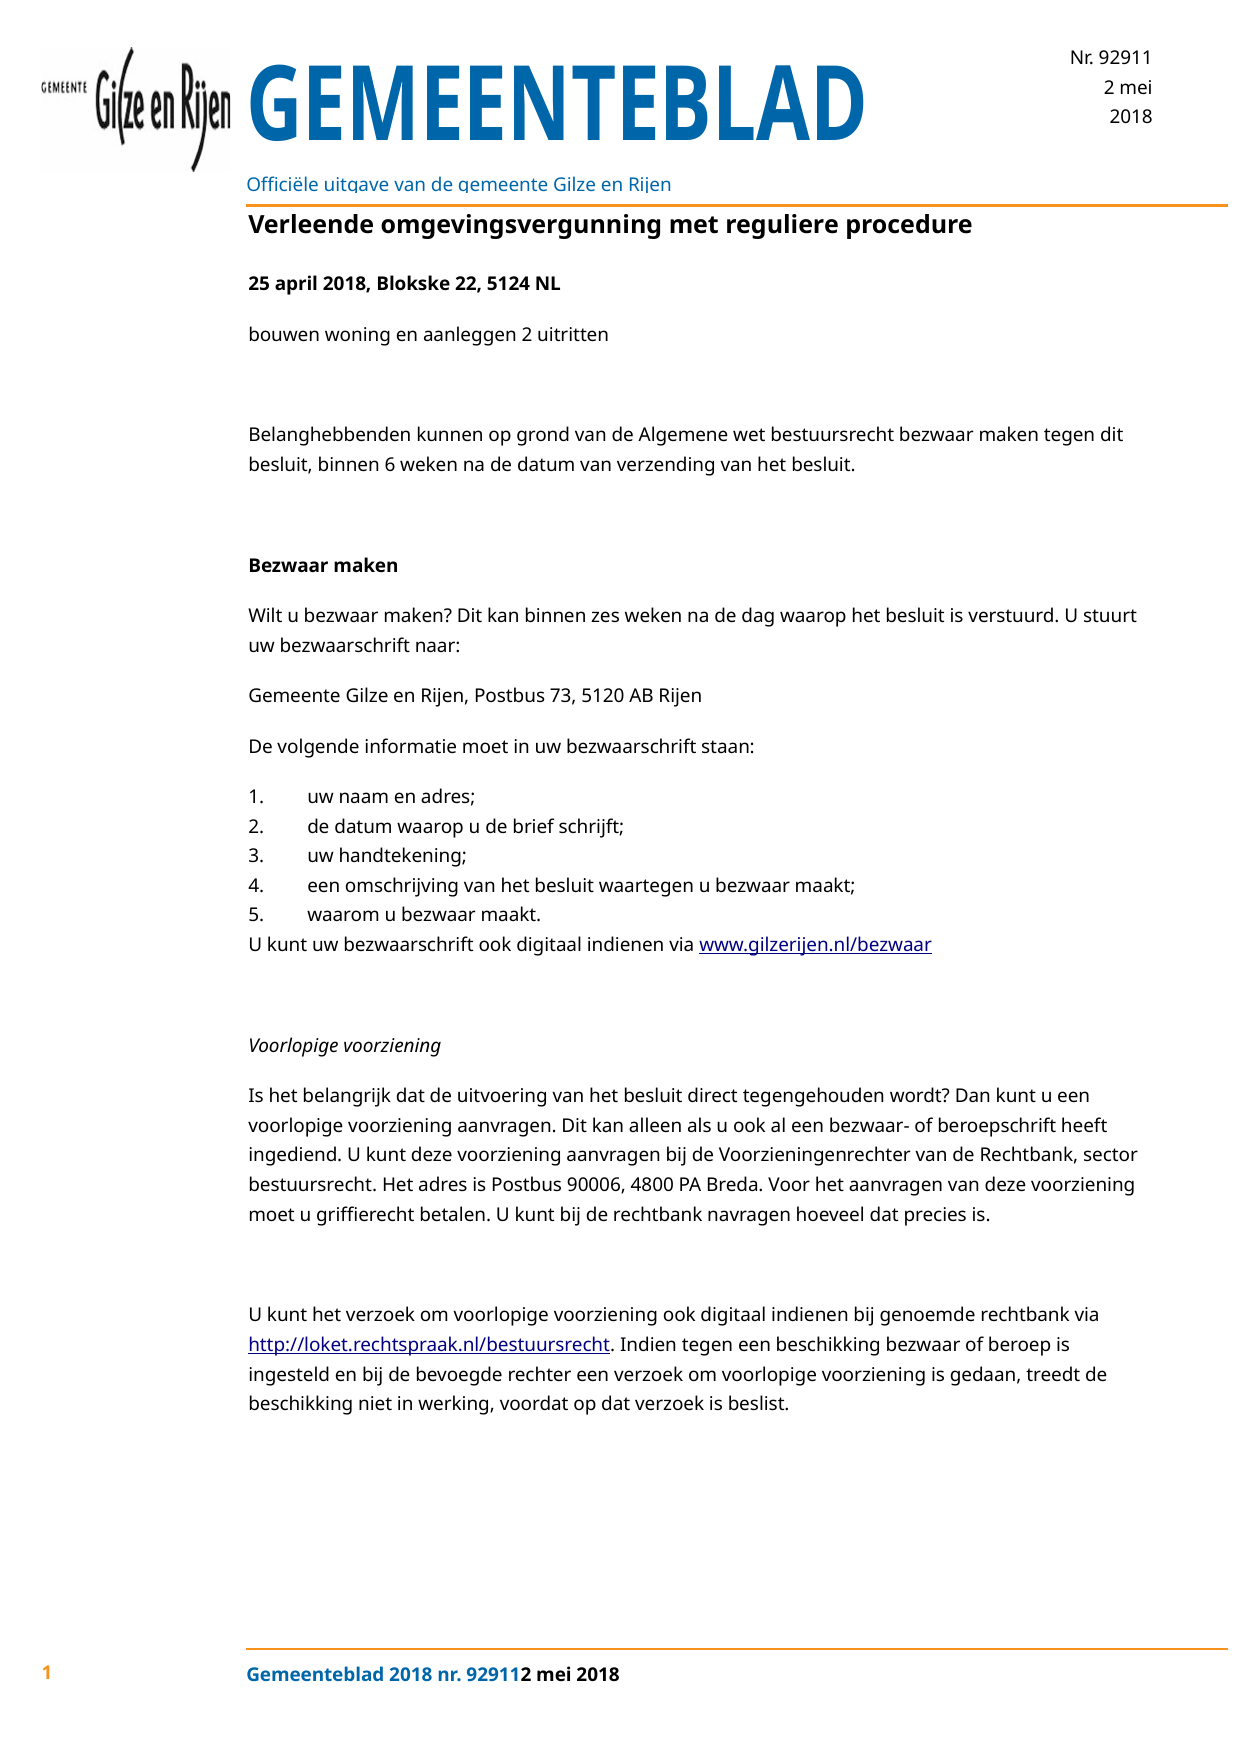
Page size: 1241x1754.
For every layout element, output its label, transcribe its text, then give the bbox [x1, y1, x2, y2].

text Is het belangrijk dat de uitvoering van het besluit direct tegengehouden wordt? Dan kunt u een voorlopige voorziening aanvragen. Dit kan alleen als u ook al een bezwaar- of beroepschrift heeft ingediend. U kunt deze voorziening aanvragen bij de Voorzieningenrechter van de Rechtbank, sector bestuursrecht. Het adres is Postbus 90006, 4800 PA Breda. Voor het aanvragen van deze voorziening moet u griffierecht betalen. U kunt bij de rechtbank navragen hoeveel dat precies is. [248, 1082, 1152, 1226]
list een omschrijving van het besluit waartegen u bezwaar maakt; [248, 872, 1152, 898]
text Wilt u bezwaar maken? Dit kan binnen zes weken na de dag waarop het besluit is verstuurd. U stuurt uw bezwaarschrift naar: [248, 602, 1152, 658]
picture [41, 47, 231, 172]
text bouwen woning en aanleggen 2 uitritten [248, 321, 1152, 346]
list waarom u bezwaar maakt. [248, 902, 1152, 927]
text Belanghebbenden kunnen op grond van de Algemene wet bestuursrecht bezwaar maken tegen dit besluit, binnen 6 weken na de datum van verzending van het besluit. [248, 422, 1152, 477]
text 25 april 2018, Blokske 22, 5124 NL [248, 270, 1152, 296]
text De volgende informatie moet in uw bezwaarschrift staan: [248, 733, 1152, 758]
text U kunt het verzoek om voorlopige voorziening ook digitaal indienen bij genoemde rechtbank via http://loket.rechtspraak.nl/bestuursrecht. Indien tegen een beschikking bezwaar of beroep is ingesteld en bij de bevoegde rechter een verzoek om voorlopige voorziening is gedaan, treedt de beschikking niet in werking, voordat op dat verzoek is beslist. [248, 1302, 1152, 1416]
text Voorlopige voorziening [248, 1032, 1152, 1058]
text Verleende omgevingsvergunning met reguliere procedure [248, 207, 1152, 241]
list uw naam en adres; [248, 783, 1152, 809]
text U kunt uw bezwaarschrift ook digitaal indienen via www.gilzerijen.nl/bezwaar [248, 931, 1152, 957]
text Gemeente Gilze en Rijen, Postbus 73, 5120 AB Rijen [248, 682, 1152, 708]
list de datum waarop u de brief schrijft; [248, 813, 1152, 838]
text Bezwaar maken [248, 552, 1152, 578]
list uw handtekening; [248, 842, 1152, 868]
